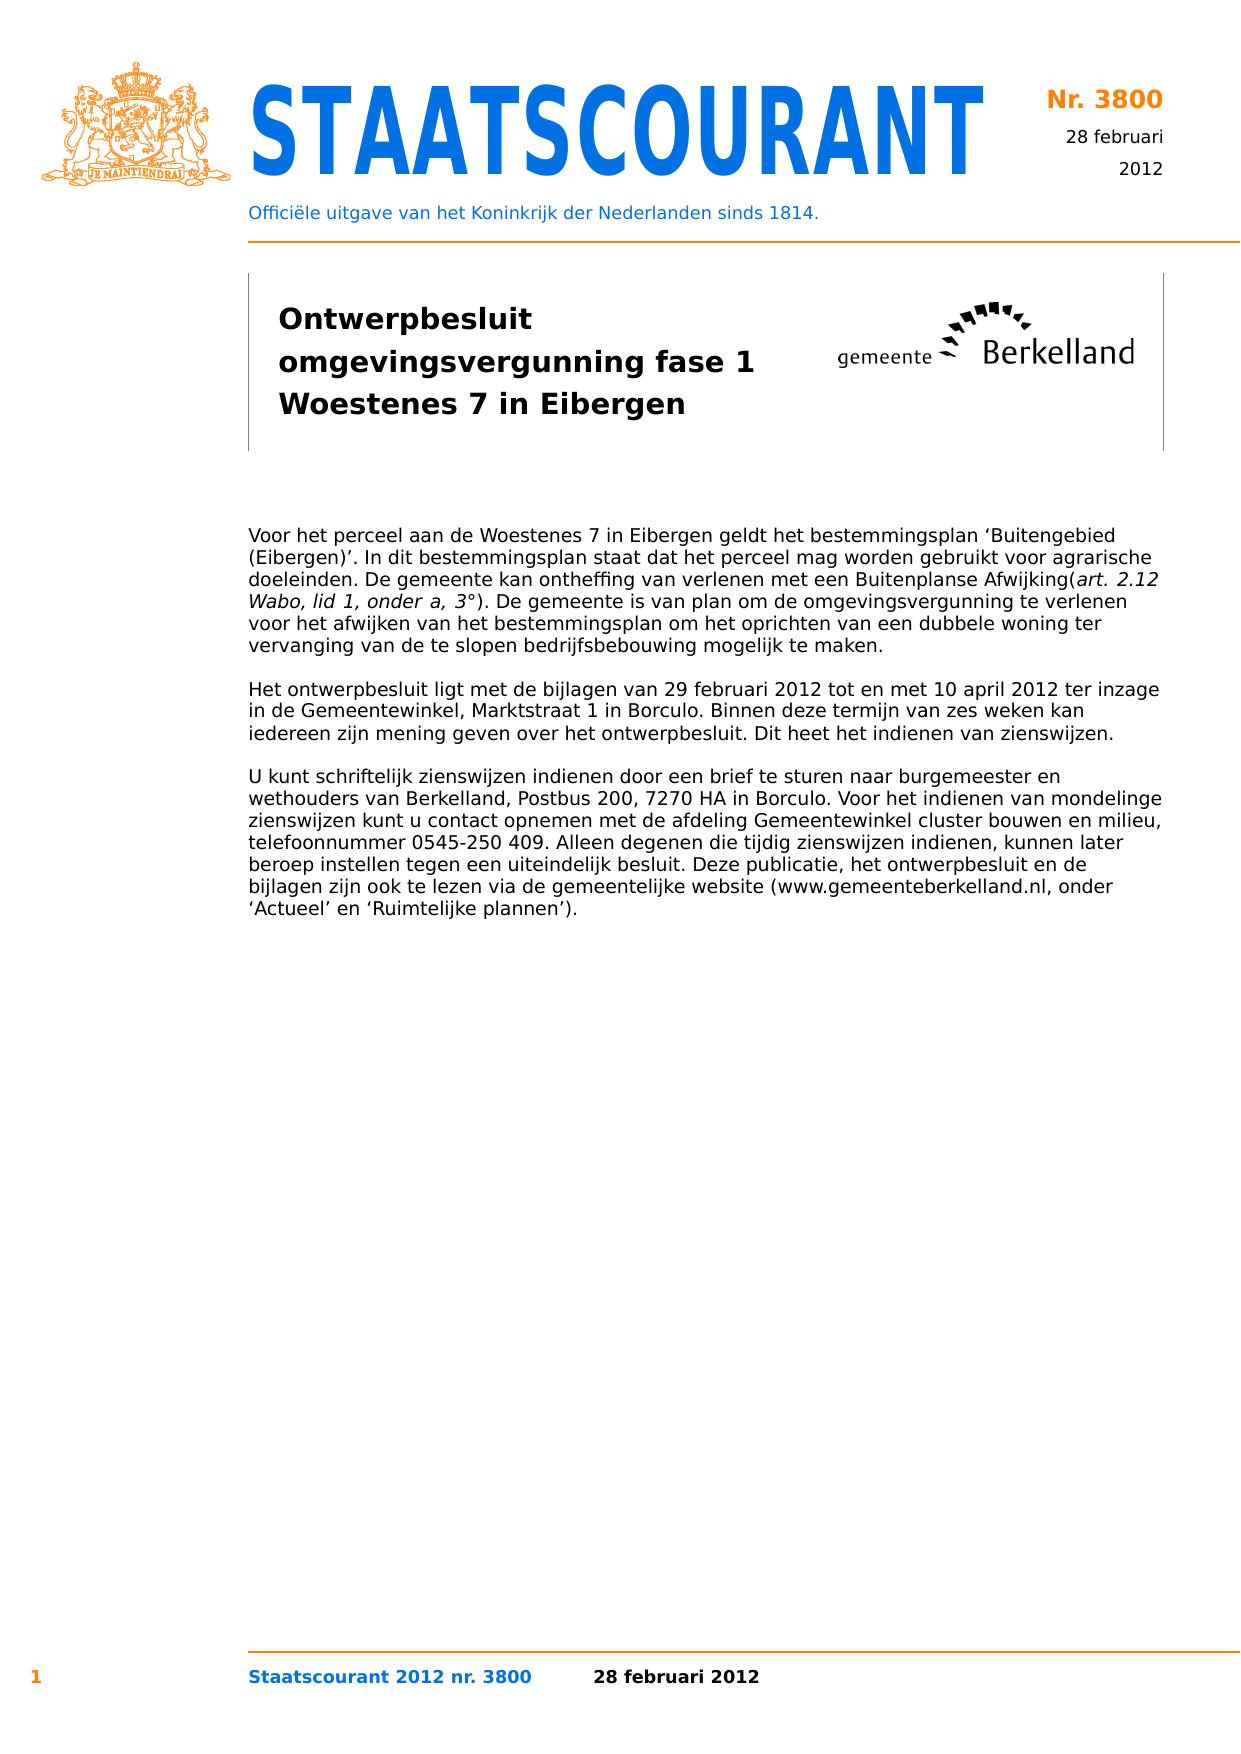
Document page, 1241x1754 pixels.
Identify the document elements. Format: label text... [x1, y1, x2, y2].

text Het ontwerpbesluit ligt met de bijlagen van 29 februari 2012 tot en met 10 april 2012 ter inzage in de Gemeentewinkel, Marktstraat 1 in Borculo. Binnen deze termijn van zes weken kan iedereen zijn mening geven over het ontwerpbesluit. Dit heet het indienen van zienswijzen. [248, 678, 1163, 744]
table_cell 2012 [998, 153, 1240, 203]
table_header Nr. 3800 [998, 62, 1240, 121]
table_header [25, 62, 248, 241]
subtitle Ontwerpbesluit omgevingsvergunning fase 1 Woestenes 7 in Eibergen [249, 273, 1163, 451]
table_header STAATSCOURANT [248, 62, 998, 203]
table_cell 28 februari [998, 121, 1240, 153]
text U kunt schriftelijk zienswijzen indienen door een brief te sturen naar burgemeester en wethouders van Berkelland, Postbus 200, 7270 HA in Borculo. Voor het indienen van mondelinge zienswijzen kunt u contact opnemen met de afdeling Gemeentewinkel cluster bouwen en milieu, telefoonnummer 0545-250 409. Alleen degenen die tijdig zienswijzen indienen, kunnen later beroep instellen tegen een uiteindelijk besluit. Deze publicatie, het ontwerpbesluit en de bijlagen zijn ook te lezen via de gemeentelijke website (www.gemeenteberkelland.nl, onder ‘Actueel’ en ‘Ruimtelijke plannen’). [248, 766, 1163, 920]
picture [838, 302, 1134, 368]
text Voor het perceel aan de Woestenes 7 in Eibergen geldt het bestemmingsplan ‘Buitengebied (Eibergen)’. In dit bestemmingsplan staat dat het perceel mag worden gebruikt voor agrarische doeleinden. De gemeente kan ontheffing van verlenen met een Buitenplanse Afwijking(art. 2.12 Wabo, lid 1, onder a, 3°). De gemeente is van plan om de omgevingsvergunning te verlenen voor het afwijken van het bestemmingsplan om het oprichten van een dubbele woning ter vervanging van de te slopen bedrijfsbebouwing mogelijk te maken. [248, 525, 1163, 657]
table_cell Officiële uitgave van het Koninkrijk der Nederlanden sinds 1814. [248, 203, 1240, 241]
picture [41, 62, 231, 186]
